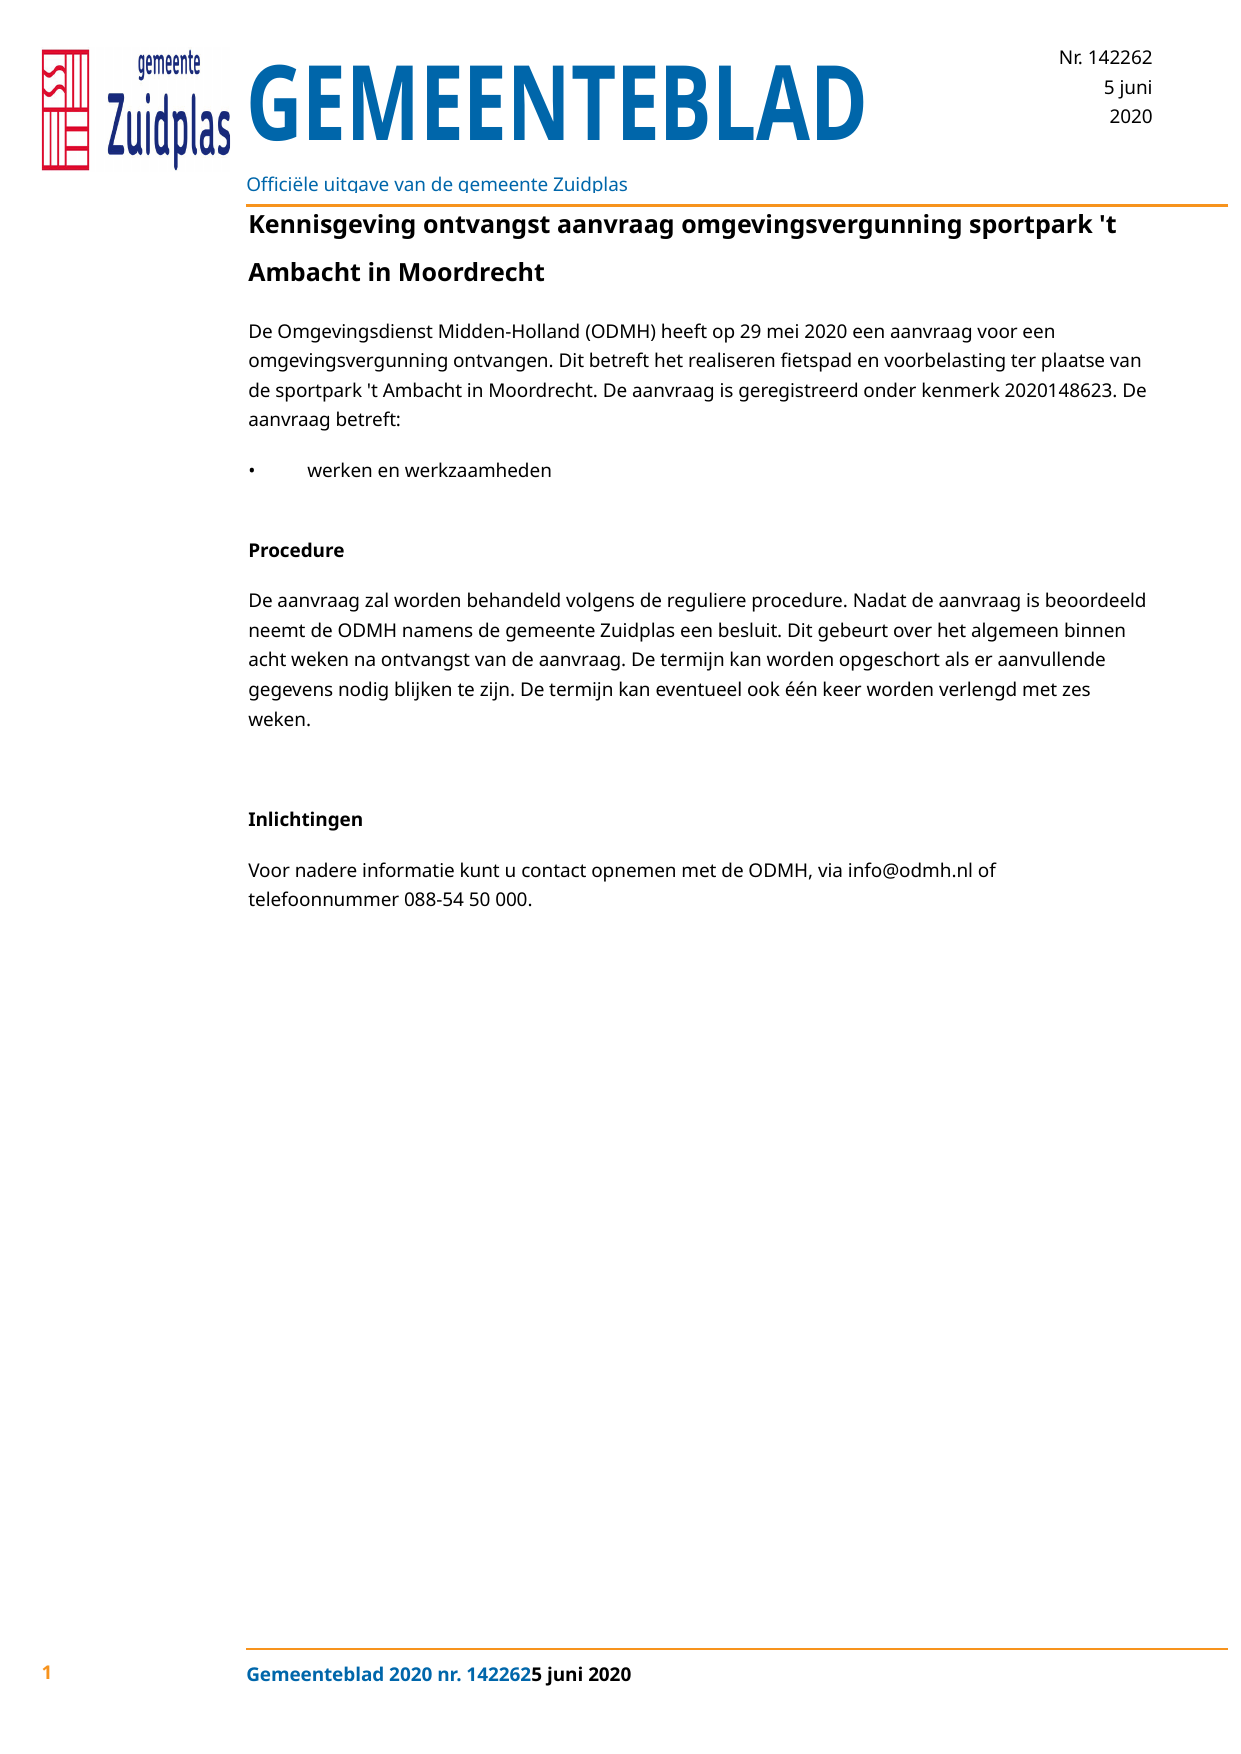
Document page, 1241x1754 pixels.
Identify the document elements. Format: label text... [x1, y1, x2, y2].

text Voor nadere informatie kunt u contact opnemen met de ODMH, via info@odmh.nl of telefoonnummer 088-54 50 000. [248, 857, 1152, 912]
text Inlichtingen [248, 807, 1152, 832]
text Kennisgeving ontvangst aanvraag omgevingsvergunning sportpark 't Ambacht in Moordrecht [248, 207, 1152, 288]
list werken en werkzaamheden [248, 457, 1152, 483]
text Procedure [248, 537, 1152, 563]
text De aanvraag zal worden behandeld volgens de reguliere procedure. Nadat de aanvraag is beoordeeld neemt de ODMH namens de gemeente Zuidplas een besluit. Dit gebeurt over het algemeen binnen acht weken na ontvangst van de aanvraag. De termijn kan worden opgeschort als er aanvullende gegevens nodig blijken te zijn. De termijn kan eventueel ook één keer worden verlengd met zes weken. [248, 587, 1152, 732]
text De Omgevingsdienst Midden-Holland (ODMH) heeft op 29 mei 2020 een aanvraag voor een omgevingsvergunning ontvangen. Dit betreft het realiseren fietspad en voorbelasting ter plaatse van de sportpark 't Ambacht in Moordrecht. De aanvraag is geregistreerd onder kenmerk 2020148623. De aanvraag betreft: [248, 318, 1152, 432]
picture [41, 47, 231, 172]
